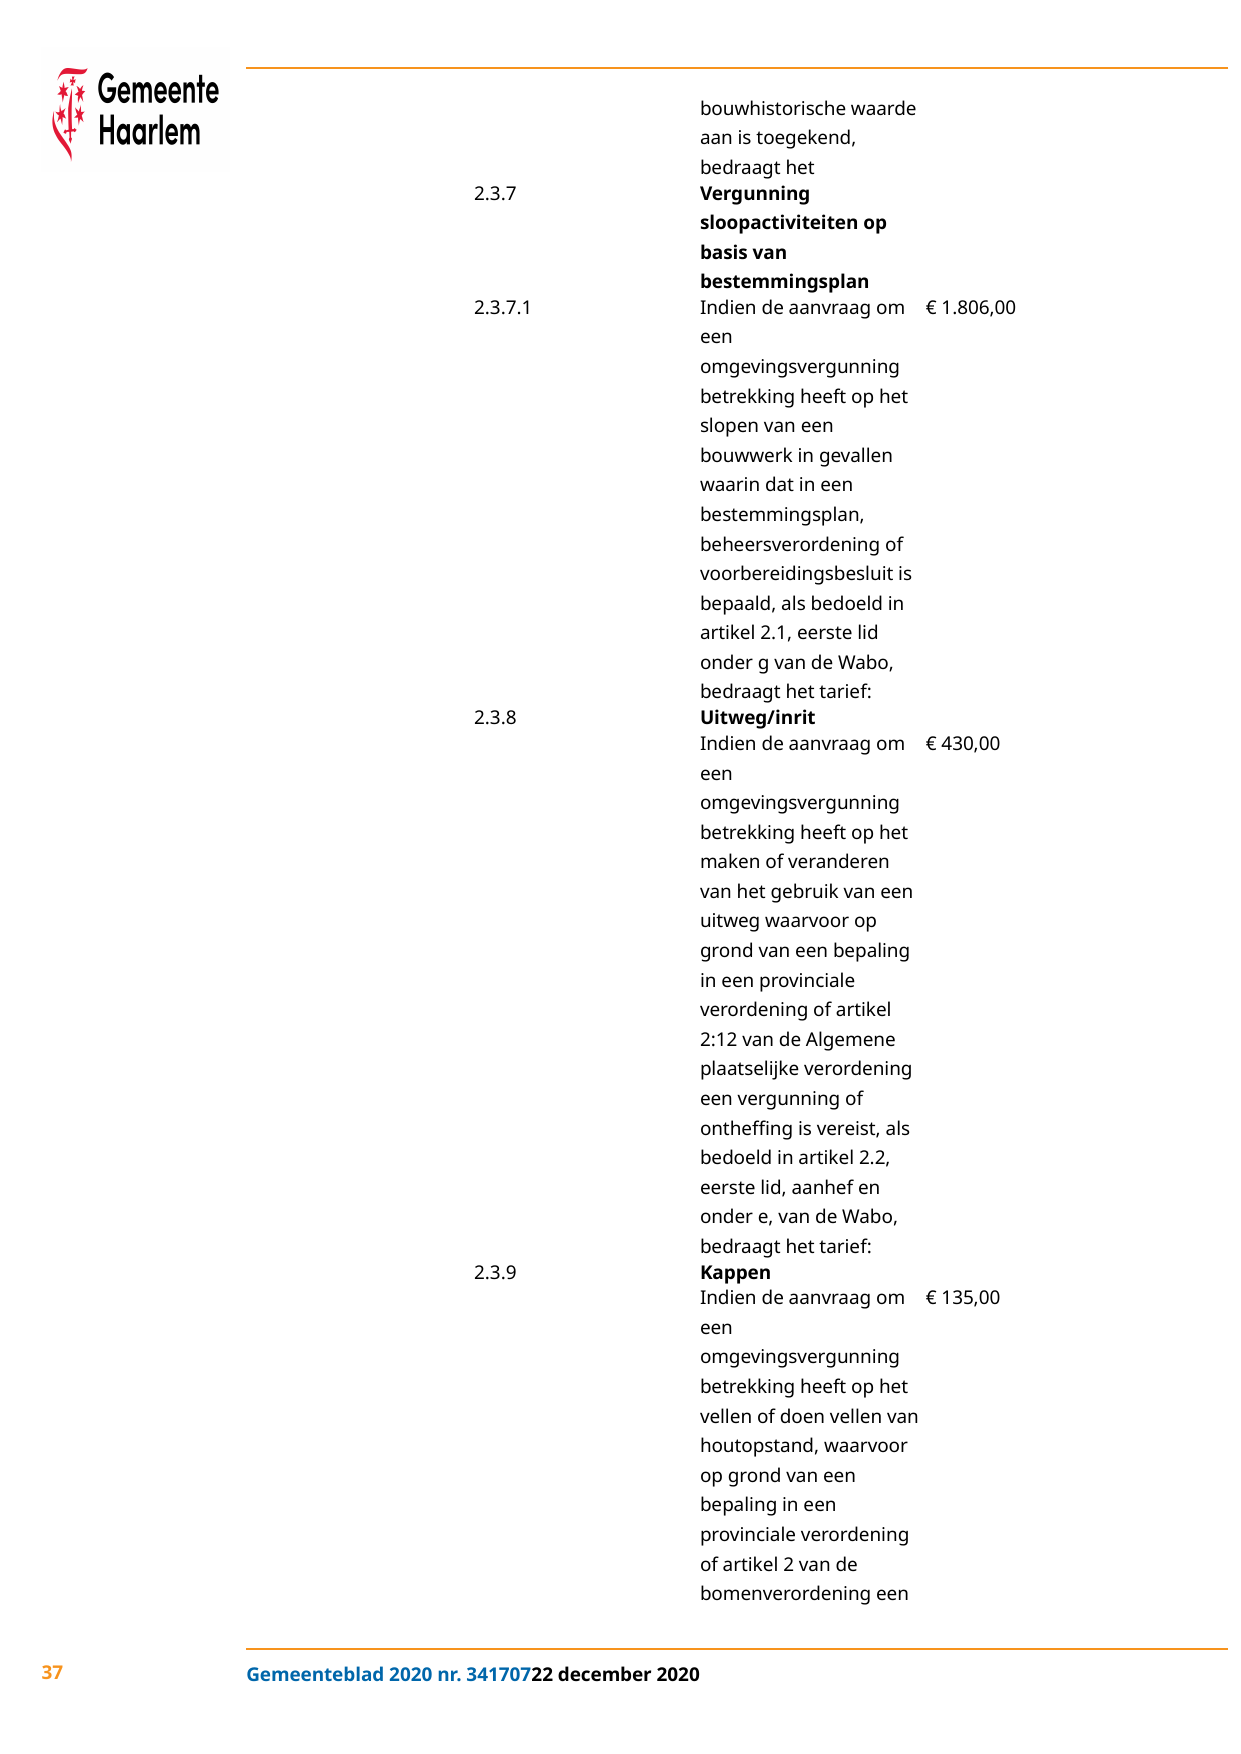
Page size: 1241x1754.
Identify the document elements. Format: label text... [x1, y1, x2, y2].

table_cell [474, 1285, 700, 1606]
table_cell Kappen [700, 1259, 926, 1284]
table_cell [248, 180, 474, 294]
table_cell [248, 1285, 474, 1606]
table_cell Indien de aanvraag om een omgevingsvergunning betrekking heeft op het vellen of doen vellen van houtopstand, waarvoor op grond van een bepaling in een provinciale verordening of artikel 2 van de bomenverordening een [700, 1285, 926, 1606]
table_cell 2.3.8 [474, 705, 700, 730]
table_cell [248, 95, 474, 180]
table_cell 2.3.7 [474, 180, 700, 294]
table_cell [474, 95, 700, 180]
table_cell bouwhistorische waarde aan is toegekend, bedraagt het [700, 95, 926, 180]
table_cell [248, 730, 474, 1259]
table_cell [926, 1259, 1152, 1284]
table_cell [248, 705, 474, 730]
table_cell Indien de aanvraag om een omgevingsvergunning betrekking heeft op het slopen van een bouwwerk in gevallen waarin dat in een bestemmingsplan, beheersverordening of voorbereidingsbesluit is bepaald, als bedoeld in artikel 2.1, eerste lid onder g van de Wabo, bedraagt het tarief: [700, 294, 926, 704]
table_cell € 1.806,00 [926, 294, 1152, 704]
table_cell [926, 705, 1152, 730]
table_cell [248, 294, 474, 704]
table_cell [926, 180, 1152, 294]
table_cell 2.3.9 [474, 1259, 700, 1284]
table_cell Uitweg/inrit [700, 705, 926, 730]
table_cell € 135,00 [926, 1285, 1152, 1606]
table_cell 2.3.7.1 [474, 294, 700, 704]
table_cell [248, 1259, 474, 1284]
table_cell € 430,00 [926, 730, 1152, 1259]
picture [41, 47, 231, 172]
table_cell Vergunning sloopactiviteiten op basis van bestemmingsplan [700, 180, 926, 294]
table_cell [926, 95, 1152, 180]
table_cell Indien de aanvraag om een omgevingsvergunning betrekking heeft op het maken of veranderen van het gebruik van een uitweg waarvoor op grond van een bepaling in een provinciale verordening of artikel 2:12 van de Algemene plaatselijke verordening een vergunning of ontheffing is vereist, als bedoeld in artikel 2.2, eerste lid, aanhef en onder e, van de Wabo, bedraagt het tarief: [700, 730, 926, 1259]
table_cell [474, 730, 700, 1259]
